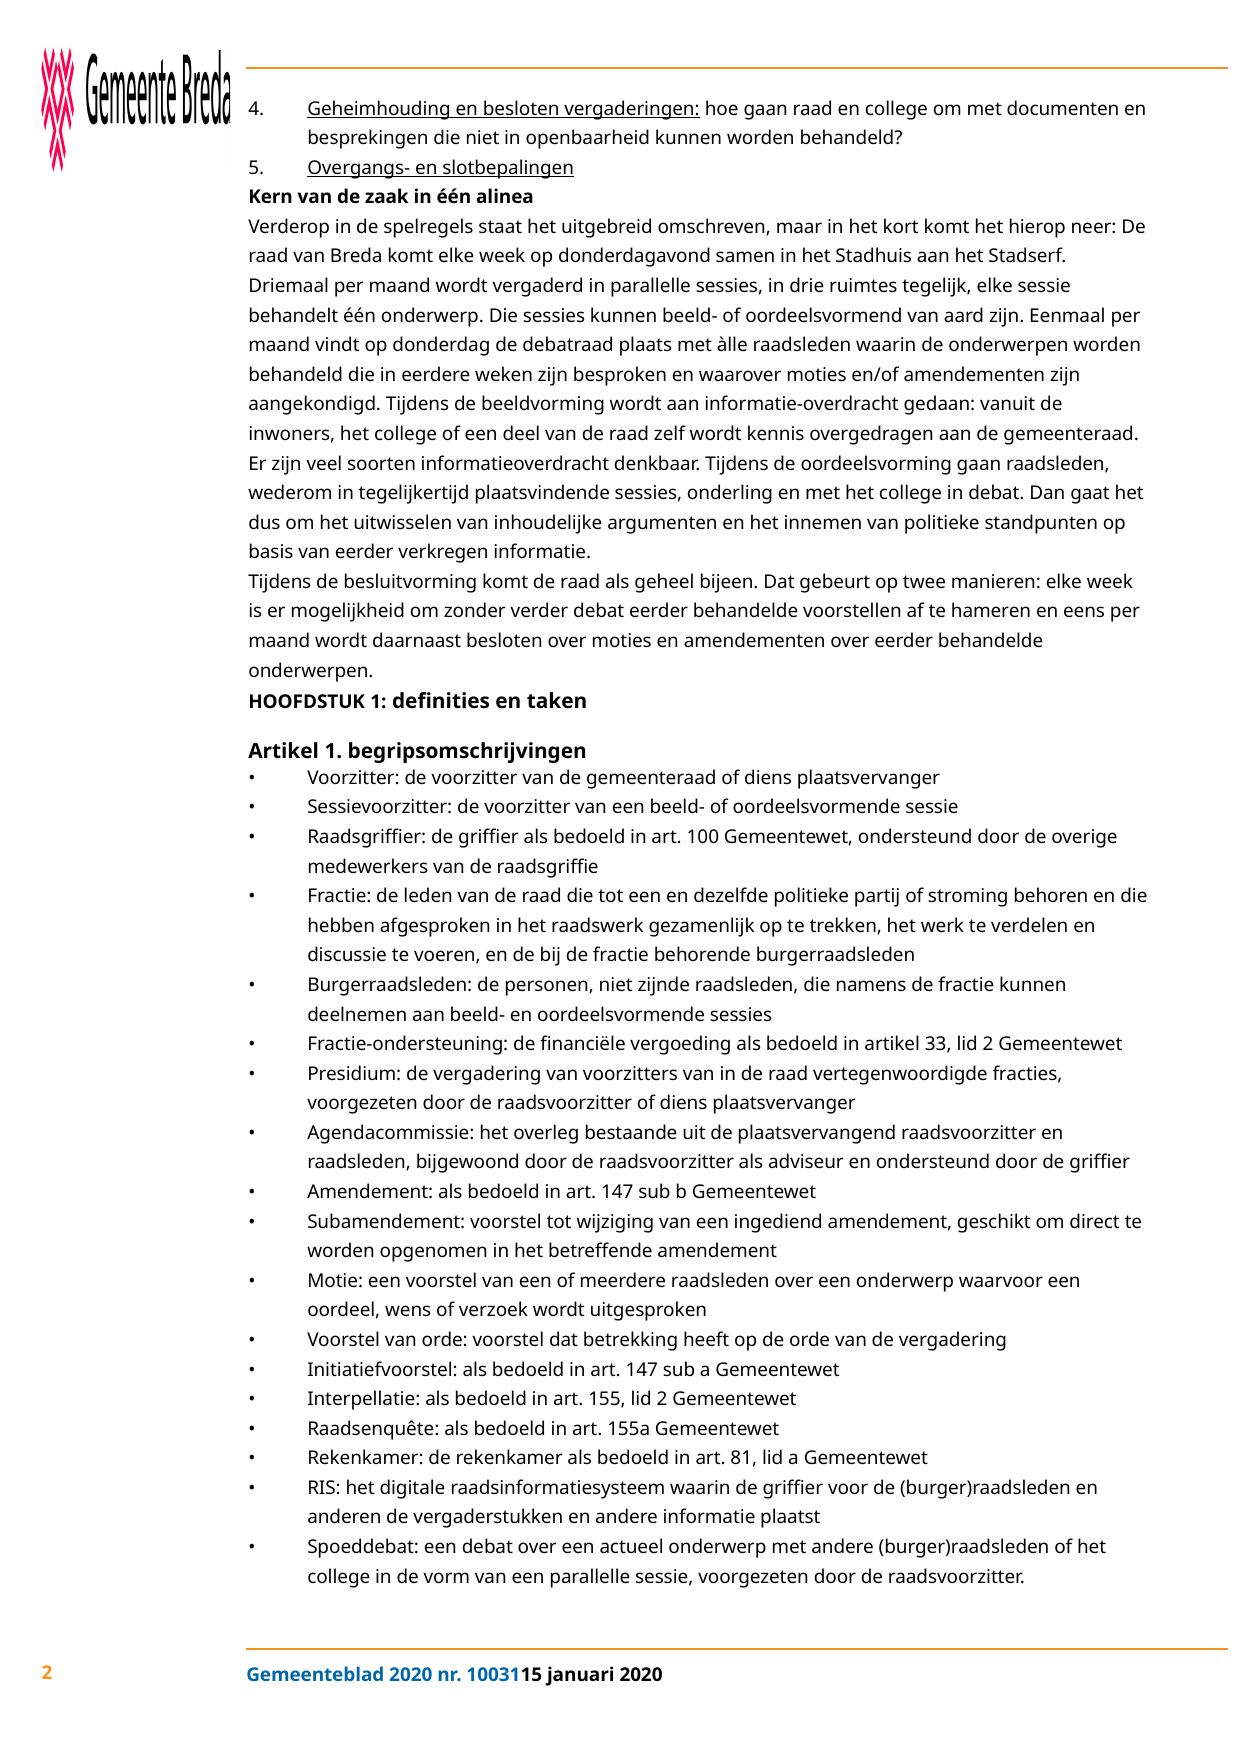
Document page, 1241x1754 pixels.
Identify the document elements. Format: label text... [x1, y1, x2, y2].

list Presidium: de vergadering van voorzitters van in de raad vertegenwoordigde fracties, voorgezeten door de raadsvoorzitter of diens plaatsvervanger [248, 1060, 1152, 1115]
text HOOFDSTUK 1: definities en taken [248, 686, 1152, 715]
text Verderop in de spelregels staat het uitgebreid omschreven, maar in het kort komt het hierop neer: De raad van Breda komt elke week op donderdagavond samen in het Stadhuis aan het Stadserf. [248, 213, 1152, 268]
list Raadsgriffier: de griffier als bedoeld in art. 100 Gemeentewet, ondersteund door de overige medewerkers van de raadsgriffie [248, 823, 1152, 879]
list Subamendement: voorstel tot wijziging van een ingediend amendement, geschikt om direct te worden opgenomen in het betreffende amendement [248, 1208, 1152, 1263]
list Fractie-ondersteuning: de financiële vergoeding als bedoeld in artikel 33, lid 2 Gemeentewet [248, 1030, 1152, 1056]
list Interpellatie: als bedoeld in art. 155, lid 2 Gemeentewet [248, 1385, 1152, 1411]
list RIS: het digitale raadsinformatiesysteem waarin de griffier voor de (burger)raadsleden en anderen de vergaderstukken en andere informatie plaatst [248, 1474, 1152, 1529]
list Voorzitter: de voorzitter van de gemeenteraad of diens plaatsvervanger [248, 764, 1152, 790]
text Artikel 1. begripsomschrijvingen [248, 736, 1152, 764]
list Initiatiefvoorstel: als bedoeld in art. 147 sub a Gemeentewet [248, 1356, 1152, 1382]
list Fractie: de leden van de raad die tot een en dezelfde politieke partij of stroming behoren en die hebben afgesproken in het raadswerk gezamenlijk op te trekken, het werk te verdelen en discussie te voeren, en de bij de fractie behorende burgerraadsleden [248, 882, 1152, 967]
list Agendacommissie: het overleg bestaande uit de plaatsvervangend raadsvoorzitter en raadsleden, bijgewoond door de raadsvoorzitter als adviseur en ondersteund door de griffier [248, 1119, 1152, 1174]
list Spoeddebat: een debat over een actueel onderwerp met andere (burger)raadsleden of het college in de vorm van een parallelle sessie, voorgezeten door de raadsvoorzitter. [248, 1533, 1152, 1589]
list Raadsenquête: als bedoeld in art. 155a Gemeentewet [248, 1415, 1152, 1441]
list Overgangs- en slotbepalingen [248, 154, 1152, 180]
list Voorstel van orde: voorstel dat betrekking heeft op de orde van de vergadering [248, 1326, 1152, 1352]
list Geheimhouding en besloten vergaderingen: hoe gaan raad en college om met documenten en besprekingen die niet in openbaarheid kunnen worden behandeld? [248, 95, 1152, 150]
text Driemaal per maand wordt vergaderd in parallelle sessies, in drie ruimtes tegelijk, elke sessie behandelt één onderwerp. Die sessies kunnen beeld- of oordeelsvormend van aard zijn. Eenmaal per maand vindt op donderdag de debatraad plaats met àlle raadsleden waarin de onderwerpen worden behandeld die in eerdere weken zijn besproken en waarover moties en/of amendementen zijn aangekondigd. Tijdens de beeldvorming wordt aan informatie-overdracht gedaan: vanuit de inwoners, het college of een deel van de raad zelf wordt kennis overgedragen aan de gemeenteraad. Er zijn veel soorten informatieoverdracht denkbaar. Tijdens de oordeelsvorming gaan raadsleden, wederom in tegelijkertijd plaatsvindende sessies, onderling en met het college in debat. Dan gaat het dus om het uitwisselen van inhoudelijke argumenten en het innemen van politieke standpunten op basis van eerder verkregen informatie. [248, 272, 1152, 564]
list Rekenkamer: de rekenkamer als bedoeld in art. 81, lid a Gemeentewet [248, 1444, 1152, 1470]
list Amendement: als bedoeld in art. 147 sub b Gemeentewet [248, 1178, 1152, 1204]
list Motie: een voorstel van een of meerdere raadsleden over een onderwerp waarvoor een oordeel, wens of verzoek wordt uitgesproken [248, 1267, 1152, 1322]
text Tijdens de besluitvorming komt de raad als geheel bijeen. Dat gebeurt op twee manieren: elke week is er mogelijkheid om zonder verder debat eerder behandelde voorstellen af te hameren en eens per maand wordt daarnaast besloten over moties en amendementen over eerder behandelde onderwerpen. [248, 568, 1152, 683]
list Burgerraadsleden: de personen, niet zijnde raadsleden, die namens de fractie kunnen deelnemen aan beeld- en oordeelsvormende sessies [248, 971, 1152, 1027]
list Sessievoorzitter: de voorzitter van een beeld- of oordeelsvormende sessie [248, 794, 1152, 819]
text Kern van de zaak in één alinea [248, 183, 1152, 209]
picture [41, 47, 231, 172]
